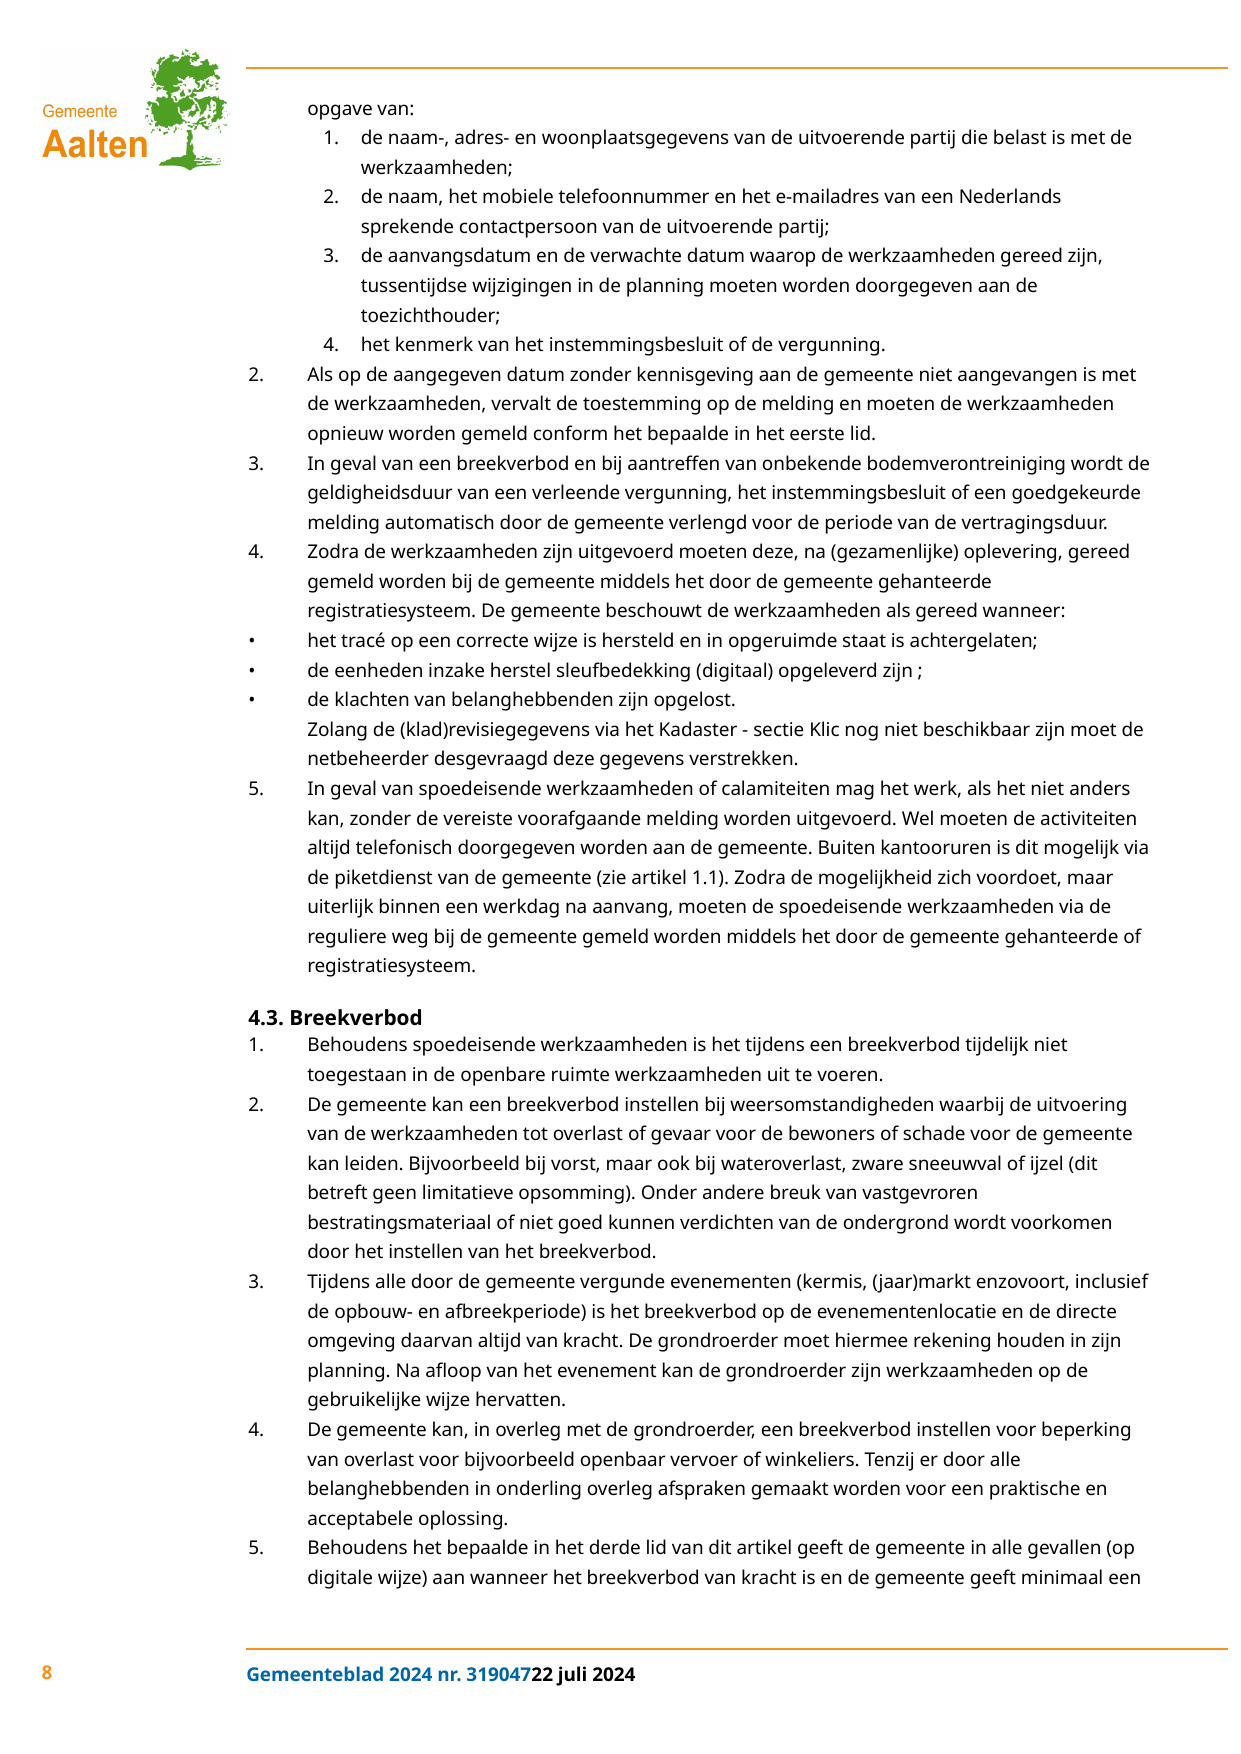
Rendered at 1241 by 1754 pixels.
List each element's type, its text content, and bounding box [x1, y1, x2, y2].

list Behoudens spoedeisende werkzaamheden is het tijdens een breekverbod tijdelijk niet toegestaan in de openbare ruimte werkzaamheden uit te voeren. [248, 1032, 1152, 1087]
list Als op de aangegeven datum zonder kennisgeving aan de gemeente niet aangevangen is met de werkzaamheden, vervalt de toestemming op de melding en moeten de werkzaamheden opnieuw worden gemeld conform het bepaalde in het eerste lid. [248, 361, 1152, 446]
list opgave van: [248, 95, 1152, 121]
list het kenmerk van het instemmingsbesluit of de vergunning. [323, 331, 1152, 357]
list de naam-, adres- en woonplaatsgegevens van de uitvoerende partij die belast is met de werkzaamheden; [323, 124, 1152, 180]
list De gemeente kan een breekverbod instellen bij weersomstandigheden waarbij de uitvoering van de werkzaamheden tot overlast of gevaar voor de bewoners of schade voor de gemeente kan leiden. Bijvoorbeeld bij vorst, maar ook bij wateroverlast, zware sneeuwval of ijzel (dit betreft geen limitatieve opsomming). Onder andere breuk van vastgevroren bestratingsmateriaal of niet goed kunnen verdichten van de ondergrond wordt voorkomen door het instellen van het breekverbod. [248, 1091, 1152, 1264]
picture [41, 47, 231, 172]
list Zolang de (klad)revisiegegevens via het Kadaster - sectie Klic nog niet beschikbaar zijn moet de netbeheerder desgevraagd deze gegevens verstrekken. [248, 716, 1152, 771]
list De gemeente kan, in overleg met de grondroerder, een breekverbod instellen voor beperking van overlast voor bijvoorbeeld openbaar vervoer of winkeliers. Tenzij er door alle belanghebbenden in onderling overleg afspraken gemaakt worden voor een praktische en acceptabele oplossing. [248, 1416, 1152, 1531]
list Behoudens het bepaalde in het derde lid van dit artikel geeft de gemeente in alle gevallen (op digitale wijze) aan wanneer het breekverbod van kracht is en de gemeente geeft minimaal een [248, 1534, 1152, 1590]
list Tijdens alle door de gemeente vergunde evenementen (kermis, (jaar)markt enzovoort, inclusief de opbouw- en afbreekperiode) is het breekverbod op de evenementenlocatie en de directe omgeving daarvan altijd van kracht. De grondroerder moet hiermee rekening houden in zijn planning. Na afloop van het evenement kan de grondroerder zijn werkzaamheden op de gebruikelijke wijze hervatten. [248, 1268, 1152, 1412]
list Zodra de werkzaamheden zijn uitgevoerd moeten deze, na (gezamenlijke) oplevering, gereed gemeld worden bij de gemeente middels het door de gemeente gehanteerde registratiesysteem. De gemeente beschouwt de werkzaamheden als gereed wanneer: [248, 538, 1152, 623]
list de naam, het mobiele telefoonnummer en het e-mailadres van een Nederlands sprekende contactpersoon van de uitvoerende partij; [323, 183, 1152, 239]
list de klachten van belanghebbenden zijn opgelost. [248, 686, 1152, 712]
list het tracé op een correcte wijze is hersteld en in opgeruimde staat is achtergelaten; [248, 627, 1152, 653]
list In geval van een breekverbod en bij aantreffen van onbekende bodemverontreiniging wordt de geldigheidsduur van een verleende vergunning, het instemmingsbesluit of een goedgekeurde melding automatisch door de gemeente verlengd voor de periode van de vertragingsduur. [248, 450, 1152, 535]
list In geval van spoedeisende werkzaamheden of calamiteiten mag het werk, als het niet anders kan, zonder de vereiste voorafgaande melding worden uitgevoerd. Wel moeten de activiteiten altijd telefonisch doorgegeven worden aan de gemeente. Buiten kantooruren is dit mogelijk via de piketdienst van de gemeente (zie artikel 1.1). Zodra de mogelijkheid zich voordoet, maar uiterlijk binnen een werkdag na aanvang, moeten de spoedeisende werkzaamheden via de reguliere weg bij de gemeente gemeld worden middels het door de gemeente gehanteerde of registratiesysteem. [248, 775, 1152, 978]
list de aanvangsdatum en de verwachte datum waarop de werkzaamheden gereed zijn, tussentijdse wijzigingen in de planning moeten worden doorgegeven aan de toezichthouder; [323, 243, 1152, 328]
text 4.3. Breekverbod [248, 1003, 1152, 1032]
list de eenheden inzake herstel sleufbedekking (digitaal) opgeleverd zijn ; [248, 657, 1152, 683]
